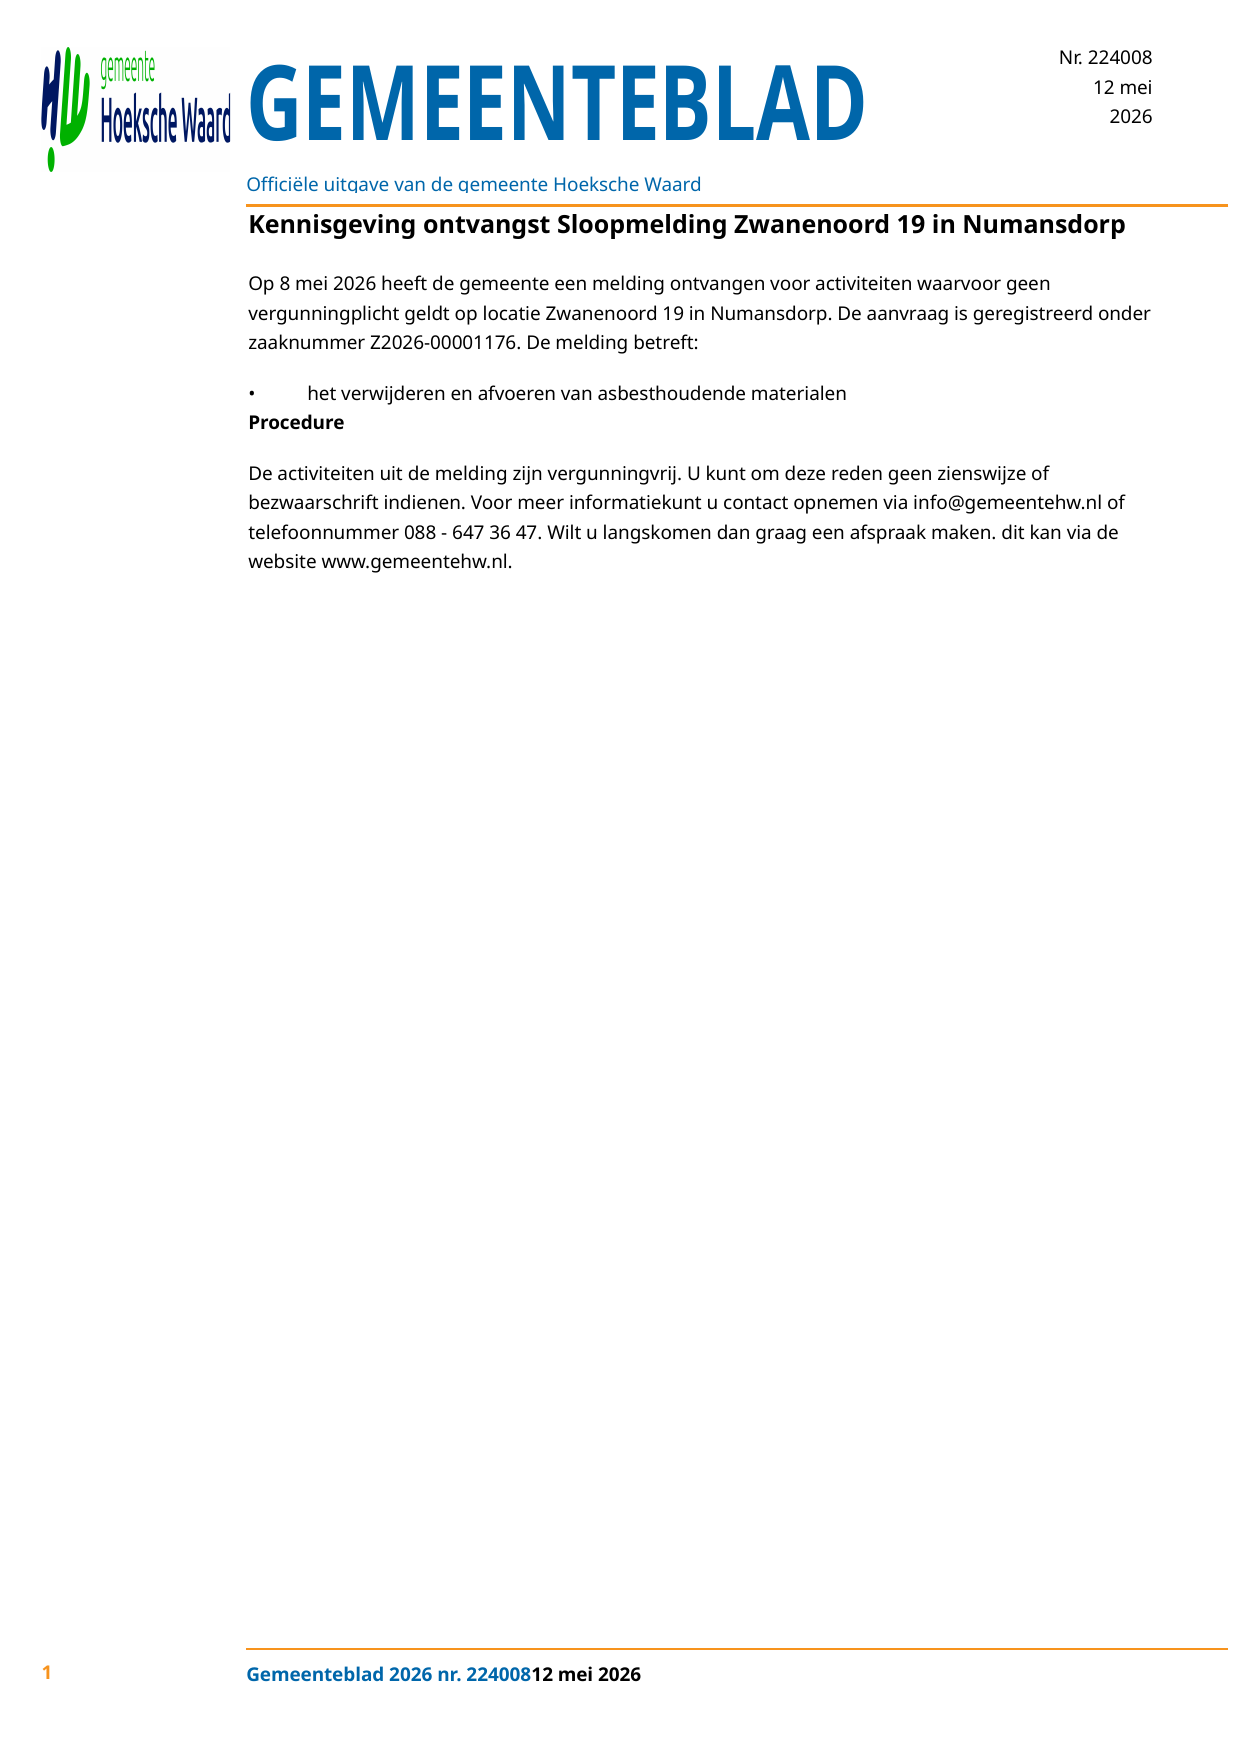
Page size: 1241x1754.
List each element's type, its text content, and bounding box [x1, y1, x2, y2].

text Op 8 mei 2026 heeft de gemeente een melding ontvangen voor activiteiten waarvoor geen vergunningplicht geldt op locatie Zwanenoord 19 in Numansdorp. De aanvraag is geregistreerd onder zaaknummer Z2026-00001176. De melding betreft: [248, 270, 1152, 355]
text De activiteiten uit de melding zijn vergunningvrij. U kunt om deze reden geen zienswijze of bezwaarschrift indienen. Voor meer informatiekunt u contact opnemen via info@gemeentehw.nl of telefoonnummer 088 - 647 36 47. Wilt u langskomen dan graag een afspraak maken. dit kan via de website www.gemeentehw.nl. [248, 460, 1152, 574]
text Procedure [248, 409, 1152, 435]
picture [41, 47, 231, 172]
list het verwijderen en afvoeren van asbesthoudende materialen [248, 380, 1152, 406]
text Kennisgeving ontvangst Sloopmelding Zwanenoord 19 in Numansdorp [248, 207, 1152, 241]
